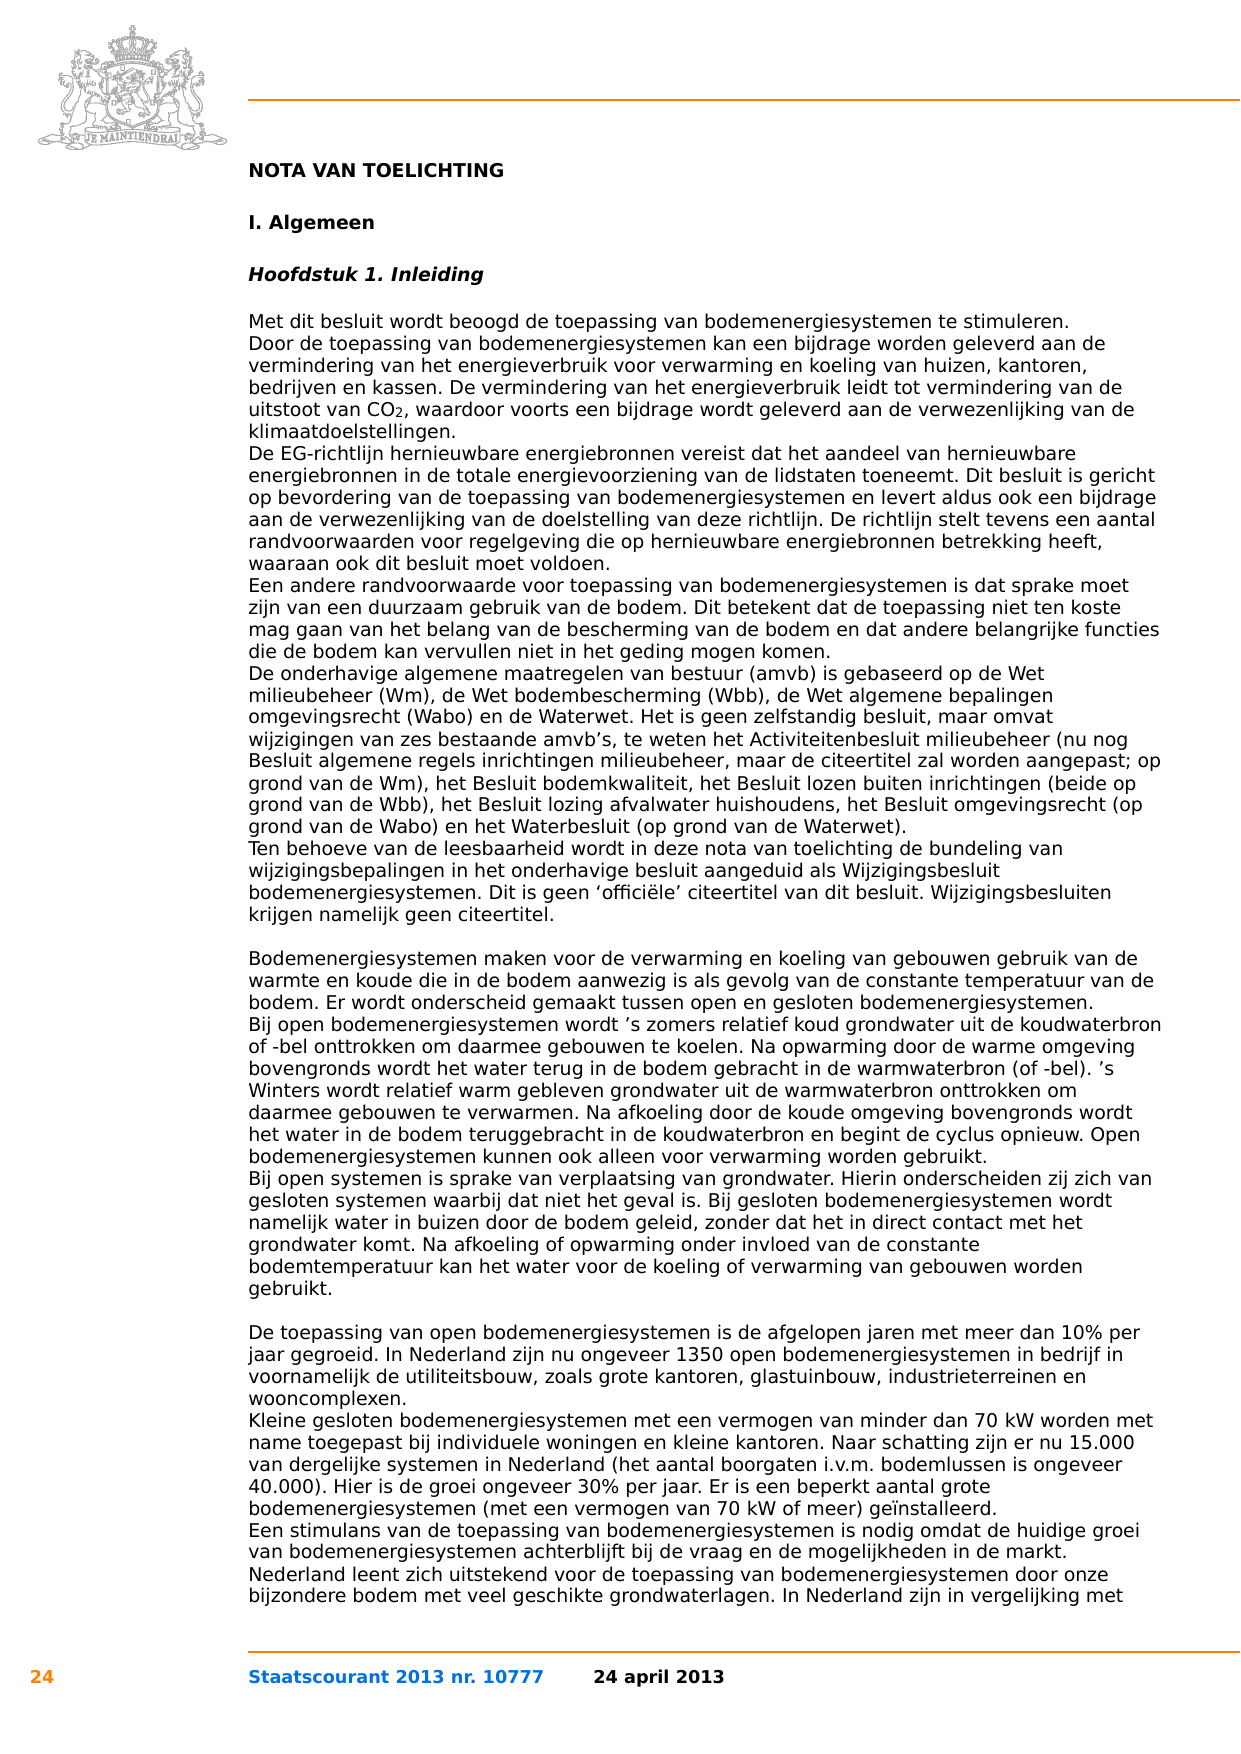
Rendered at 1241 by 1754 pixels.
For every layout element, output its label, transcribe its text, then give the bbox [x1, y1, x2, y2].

text De onderhavige algemene maatregelen van bestuur (amvb) is gebaseerd op de Wet milieubeheer (Wm), de Wet bodembescherming (Wbb), de Wet algemene bepalingen omgevingsrecht (Wabo) en de Waterwet. Het is geen zelfstandig besluit, maar omvat wijzigingen van zes bestaande amvb’s, te weten het Activiteitenbesluit milieubeheer (nu nog Besluit algemene regels inrichtingen milieubeheer, maar de citeertitel zal worden aangepast; op grond van de Wm), het Besluit bodemkwaliteit, het Besluit lozen buiten inrichtingen (beide op grond van de Wbb), het Besluit lozing afvalwater huishoudens, het Besluit omgevingsrecht (op grond van de Wabo) en het Waterbesluit (op grond van de Waterwet). [248, 662, 1163, 838]
text De toepassing van open bodemenergiesystemen is de afgelopen jaren met meer dan 10% per jaar gegroeid. In Nederland zijn nu ongeveer 1350 open bodemenergiesystemen in bedrijf in voornamelijk de utiliteitsbouw, zoals grote kantoren, glastuinbouw, industrieterreinen en wooncomplexen. [248, 1322, 1163, 1409]
text Kleine gesloten bodemenergiesystemen met een vermogen van minder dan 70 kW worden met name toegepast bij individuele woningen en kleine kantoren. Naar schatting zijn er nu 15.000 van dergelijke systemen in Nederland (het aantal boorgaten i.v.m. bodemlussen is ongeveer 40.000). Hier is de groei ongeveer 30% per jaar. Er is een beperkt aantal grote bodemenergiesystemen (met een vermogen van 70 kW of meer) geïnstalleerd. [248, 1409, 1163, 1519]
text De EG-richtlijn hernieuwbare energiebronnen vereist dat het aandeel van hernieuwbare energiebronnen in de totale energievoorziening van de lidstaten toeneemt. Dit besluit is gericht op bevordering van de toepassing van bodemenergiesystemen en levert aldus ook een bijdrage aan de verwezenlijking van de doelstelling van deze richtlijn. De richtlijn stelt tevens een aantal randvoorwaarden voor regelgeving die op hernieuwbare energiebronnen betrekking heeft, waaraan ook dit besluit moet voldoen. [248, 443, 1163, 574]
text Bij open bodemenergiesystemen wordt ’s zomers relatief koud grondwater uit de koudwaterbron of -bel onttrokken om daarmee gebouwen te koelen. Na opwarming door de warme omgeving bovengronds wordt het water terug in de bodem gebracht in de warmwaterbron (of -bel). ’s Winters wordt relatief warm gebleven grondwater uit de warmwaterbron onttrokken om daarmee gebouwen te verwarmen. Na afkoeling door de koude omgeving bovengronds wordt het water in de bodem teruggebracht in de koudwaterbron en begint de cyclus opnieuw. Open bodemenergiesystemen kunnen ook alleen voor verwarming worden gebruikt. [248, 1014, 1163, 1168]
subtitle I. Algemeen [248, 212, 1163, 234]
text Met dit besluit wordt beoogd de toepassing van bodemenergiesystemen te stimuleren. [248, 311, 1163, 333]
text Bij open systemen is sprake van verplaatsing van grondwater. Hierin onderscheiden zij zich van gesloten systemen waarbij dat niet het geval is. Bij gesloten bodemenergiesystemen wordt namelijk water in buizen door de bodem geleid, zonder dat het in direct contact met het grondwater komt. Na afkoeling of opwarming onder invloed van de constante bodemtemperatuur kan het water voor de koeling of verwarming van gebouwen worden gebruikt. [248, 1168, 1163, 1300]
subtitle NOTA VAN TOELICHTING [248, 160, 1163, 182]
text Door de toepassing van bodemenergiesystemen kan een bijdrage worden geleverd aan de vermindering van het energieverbruik voor verwarming en koeling van huizen, kantoren, bedrijven en kassen. De vermindering van het energieverbruik leidt tot vermindering van de uitstoot van CO2, waardoor voorts een bijdrage wordt geleverd aan de verwezenlijking van de klimaatdoelstellingen. [248, 333, 1163, 443]
text Een stimulans van de toepassing van bodemenergiesystemen is nodig omdat de huidige groei van bodemenergiesystemen achterblijft bij de vraag en de mogelijkheden in de markt. Nederland leent zich uitstekend voor de toepassing van bodemenergiesystemen door onze bijzondere bodem met veel geschikte grondwaterlagen. In Nederland zijn in vergelijking met [248, 1519, 1163, 1607]
text Bodemenergiesystemen maken voor de verwarming en koeling van gebouwen gebruik van de warmte en koude die in de bodem aanwezig is als gevolg van de constante temperatuur van de bodem. Er wordt onderscheid gemaakt tussen open en gesloten bodemenergiesystemen. [248, 948, 1163, 1014]
picture [38, 25, 227, 150]
text Ten behoeve van de leesbaarheid wordt in deze nota van toelichting de bundeling van wijzigingsbepalingen in het onderhavige besluit aangeduid als Wijzigingsbesluit bodemenergiesystemen. Dit is geen ‘officiële’ citeertitel van dit besluit. Wijzigingsbesluiten krijgen namelijk geen citeertitel. [248, 838, 1163, 926]
text Een andere randvoorwaarde voor toepassing van bodemenergiesystemen is dat sprake moet zijn van een duurzaam gebruik van de bodem. Dit betekent dat de toepassing niet ten koste mag gaan van het belang van de bescherming van de bodem en dat andere belangrijke functies die de bodem kan vervullen niet in het geding mogen komen. [248, 574, 1163, 662]
subtitle Hoofdstuk 1. Inleiding [248, 264, 1163, 286]
